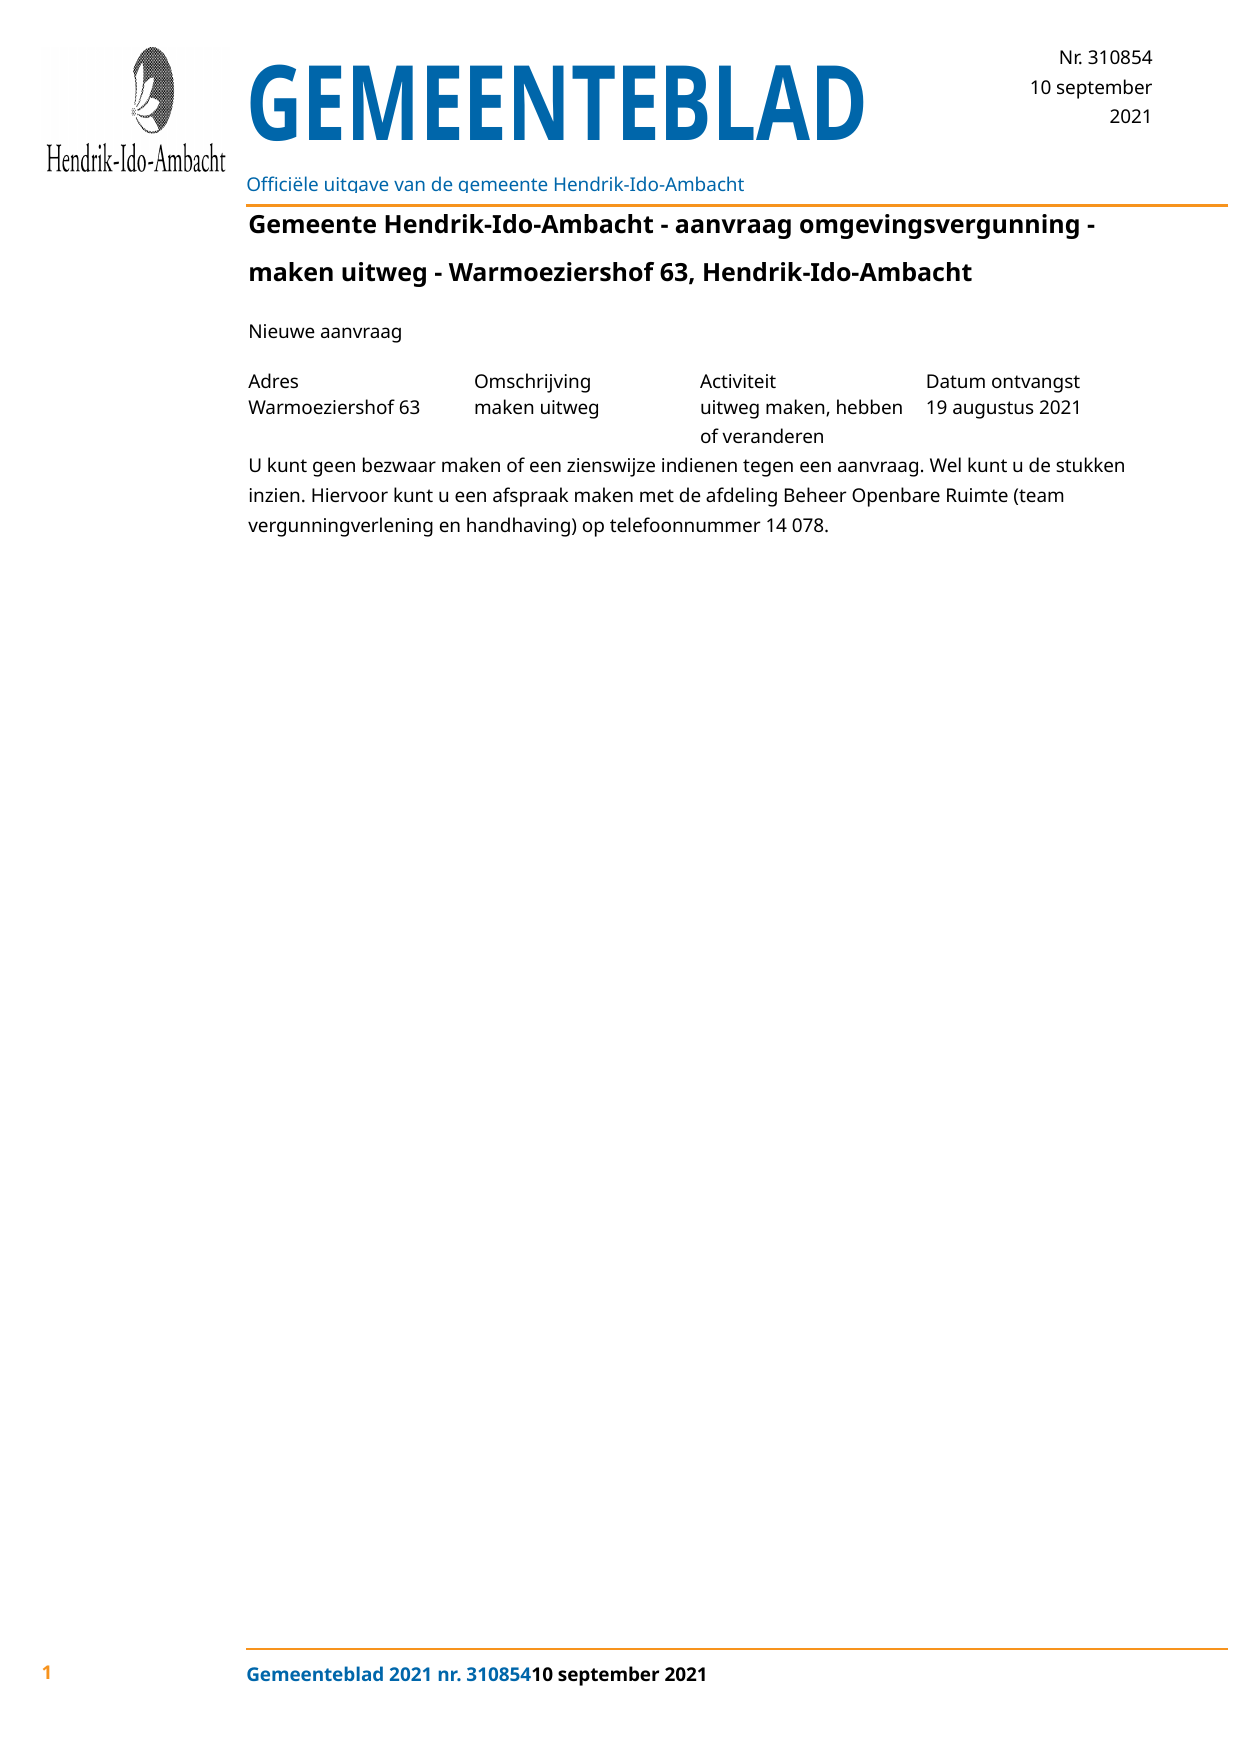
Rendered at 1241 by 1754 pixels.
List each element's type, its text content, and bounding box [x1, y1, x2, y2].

picture [41, 47, 231, 172]
table_cell Warmoeziershof 63 [248, 394, 474, 449]
table_header Activiteit [700, 369, 926, 394]
text Gemeente Hendrik-Ido-Ambacht - aanvraag omgevingsvergunning - maken uitweg - Warmoeziershof 63, Hendrik-Ido-Ambacht [248, 207, 1152, 288]
table_cell uitweg maken, hebben of veranderen [700, 394, 926, 449]
text Nieuwe aanvraag [248, 318, 1152, 344]
table_header Datum ontvangst [926, 369, 1152, 394]
table_cell 19 augustus 2021 [926, 394, 1152, 449]
table_header Omschrijving [474, 369, 700, 394]
table_header Adres [248, 369, 474, 394]
text U kunt geen bezwaar maken of een zienswijze indienen tegen een aanvraag. Wel kunt u de stukken inzien. Hiervoor kunt u een afspraak maken met de afdeling Beheer Openbare Ruimte (team vergunningverlening en handhaving) op telefoonnummer 14 078. [248, 453, 1152, 538]
table_cell maken uitweg [474, 394, 700, 449]
